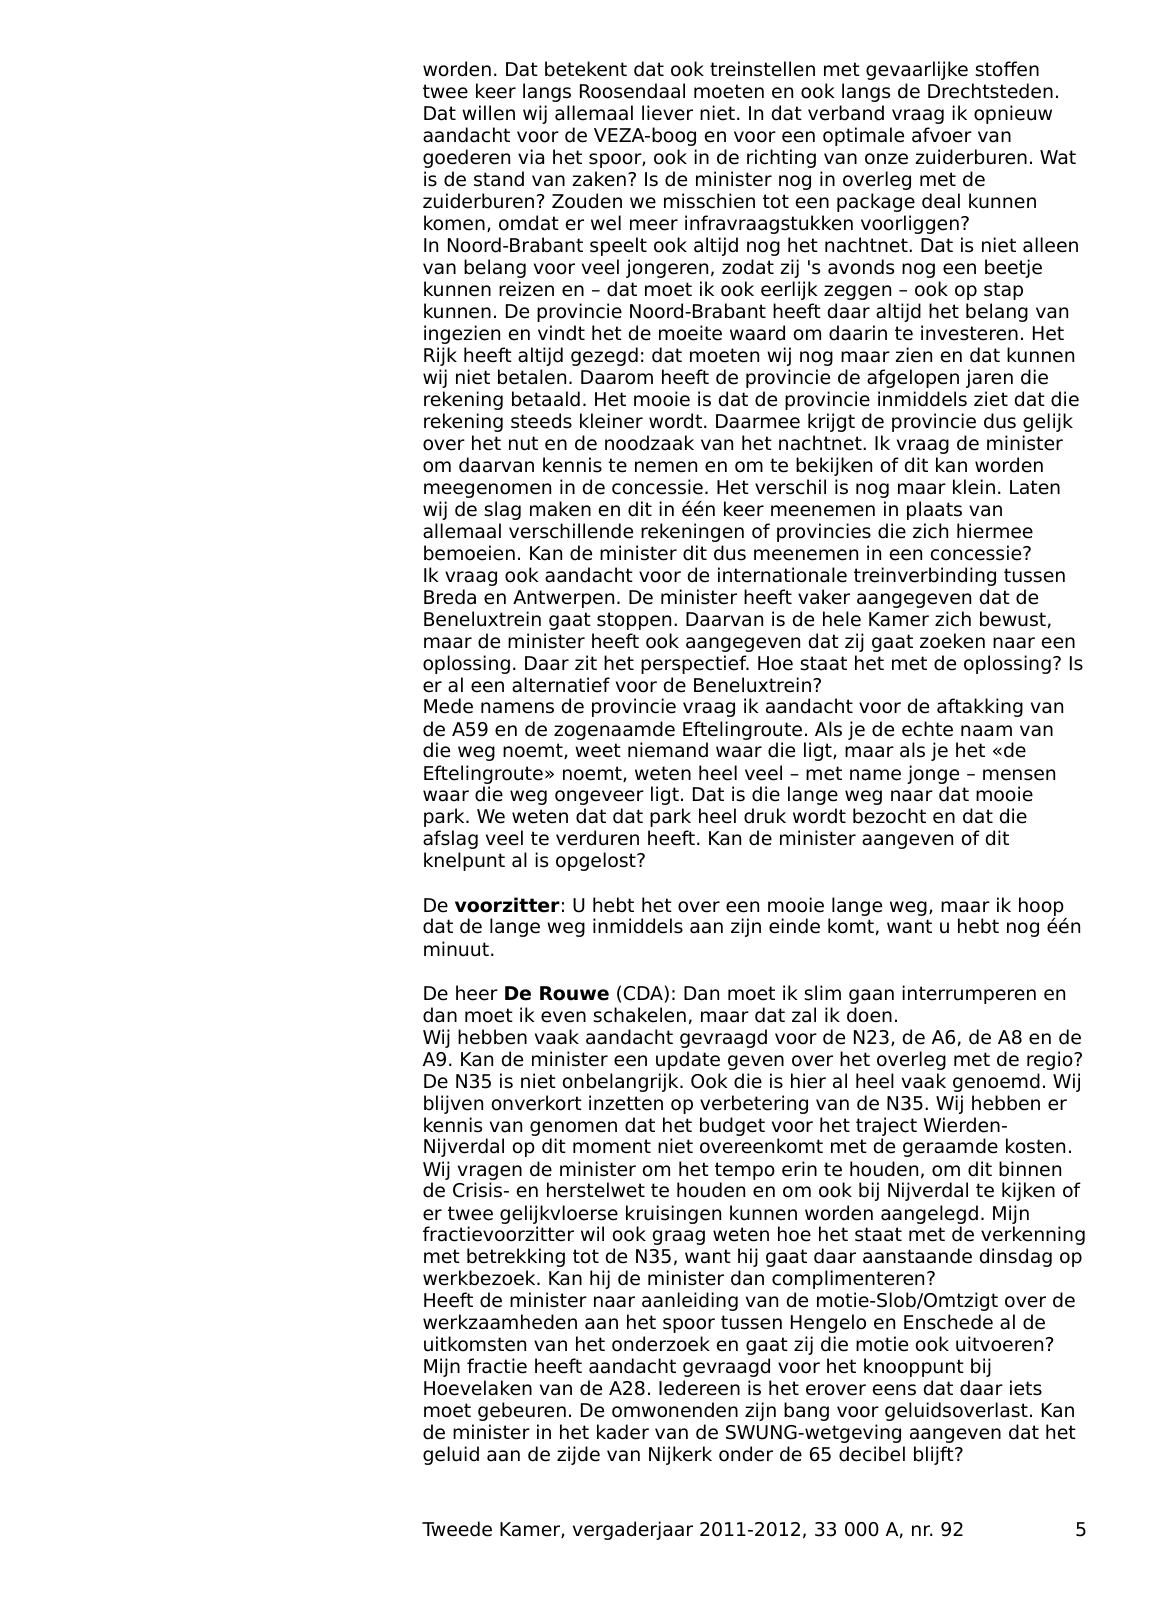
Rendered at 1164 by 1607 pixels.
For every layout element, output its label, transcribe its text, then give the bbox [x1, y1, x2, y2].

text Mede namens de provincie vraag ik aandacht voor de aftakking van de A59 en de zogenaamde Eftelingroute. Als je de echte naam van die weg noemt, weet niemand waar die ligt, maar als je het «de Eftelingroute» noemt, weten heel veel – met name jonge – mensen waar die weg ongeveer ligt. Dat is die lange weg naar dat mooie park. We weten dat dat park heel druk wordt bezocht en dat die afslag veel te verduren heeft. Kan de minister aangeven of dit knelpunt al is opgelost? [422, 696, 1087, 872]
text De voorzitter: U hebt het over een mooie lange weg, maar ik hoop dat de lange weg inmiddels aan zijn einde komt, want u hebt nog één minuut. [422, 894, 1087, 960]
text Mijn fractie heeft aandacht gevraagd voor het knooppunt bij Hoevelaken van de A28. Iedereen is het erover eens dat daar iets moet gebeuren. De omwonenden zijn bang voor geluidsoverlast. Kan de minister in het kader van de SWUNG-wetgeving aangeven dat het geluid aan de zijde van Nijkerk onder de 65 decibel blijft? [422, 1356, 1087, 1466]
text worden. Dat betekent dat ook treinstellen met gevaarlijke stoffen twee keer langs Roosendaal moeten en ook langs de Drechtsteden. Dat willen wij allemaal liever niet. In dat verband vraag ik opnieuw aandacht voor de VEZA-boog en voor een optimale afvoer van goederen via het spoor, ook in de richting van onze zuiderburen. Wat is de stand van zaken? Is de minister nog in overleg met de zuiderburen? Zouden we misschien tot een package deal kunnen komen, omdat er wel meer infravraagstukken voorliggen? [422, 59, 1087, 235]
text Heeft de minister naar aanleiding van de motie-Slob/Omtzigt over de werkzaamheden aan het spoor tussen Hengelo en Enschede al de uitkomsten van het onderzoek en gaat zij die motie ook uitvoeren? [422, 1290, 1087, 1356]
text Wij hebben vaak aandacht gevraagd voor de N23, de A6, de A8 en de A9. Kan de minister een update geven over het overleg met de regio? [422, 1027, 1087, 1071]
text Ik vraag ook aandacht voor de internationale treinverbinding tussen Breda en Antwerpen. De minister heeft vaker aangegeven dat de Beneluxtrein gaat stoppen. Daarvan is de hele Kamer zich bewust, maar de minister heeft ook aangegeven dat zij gaat zoeken naar een oplossing. Daar zit het perspectief. Hoe staat het met de oplossing? Is er al een alternatief voor de Beneluxtrein? [422, 564, 1087, 696]
text De heer De Rouwe (CDA): Dan moet ik slim gaan interrumperen en dan moet ik even schakelen, maar dat zal ik doen. [422, 983, 1087, 1027]
text In Noord-Brabant speelt ook altijd nog het nachtnet. Dat is niet alleen van belang voor veel jongeren, zodat zij 's avonds nog een beetje kunnen reizen en – dat moet ik ook eerlijk zeggen – ook op stap kunnen. De provincie Noord-Brabant heeft daar altijd het belang van ingezien en vindt het de moeite waard om daarin te investeren. Het Rijk heeft altijd gezegd: dat moeten wij nog maar zien en dat kunnen wij niet betalen. Daarom heeft de provincie de afgelopen jaren die rekening betaald. Het mooie is dat de provincie inmiddels ziet dat die rekening steeds kleiner wordt. Daarmee krijgt de provincie dus gelijk over het nut en de noodzaak van het nachtnet. Ik vraag de minister om daarvan kennis te nemen en om te bekijken of dit kan worden meegenomen in de concessie. Het verschil is nog maar klein. Laten wij de slag maken en dit in één keer meenemen in plaats van allemaal verschillende rekeningen of provincies die zich hiermee bemoeien. Kan de minister dit dus meenemen in een concessie? [422, 235, 1087, 564]
text De N35 is niet onbelangrijk. Ook die is hier al heel vaak genoemd. Wij blijven onverkort inzetten op verbetering van de N35. Wij hebben er kennis van genomen dat het budget voor het traject Wierden-Nijverdal op dit moment niet overeenkomt met de geraamde kosten. Wij vragen de minister om het tempo erin te houden, om dit binnen de Crisis- en herstelwet te houden en om ook bij Nijverdal te kijken of er twee gelijkvloerse kruisingen kunnen worden aangelegd. Mijn fractievoorzitter wil ook graag weten hoe het staat met de verkenning met betrekking tot de N35, want hij gaat daar aanstaande dinsdag op werkbezoek. Kan hij de minister dan complimenteren? [422, 1071, 1087, 1290]
